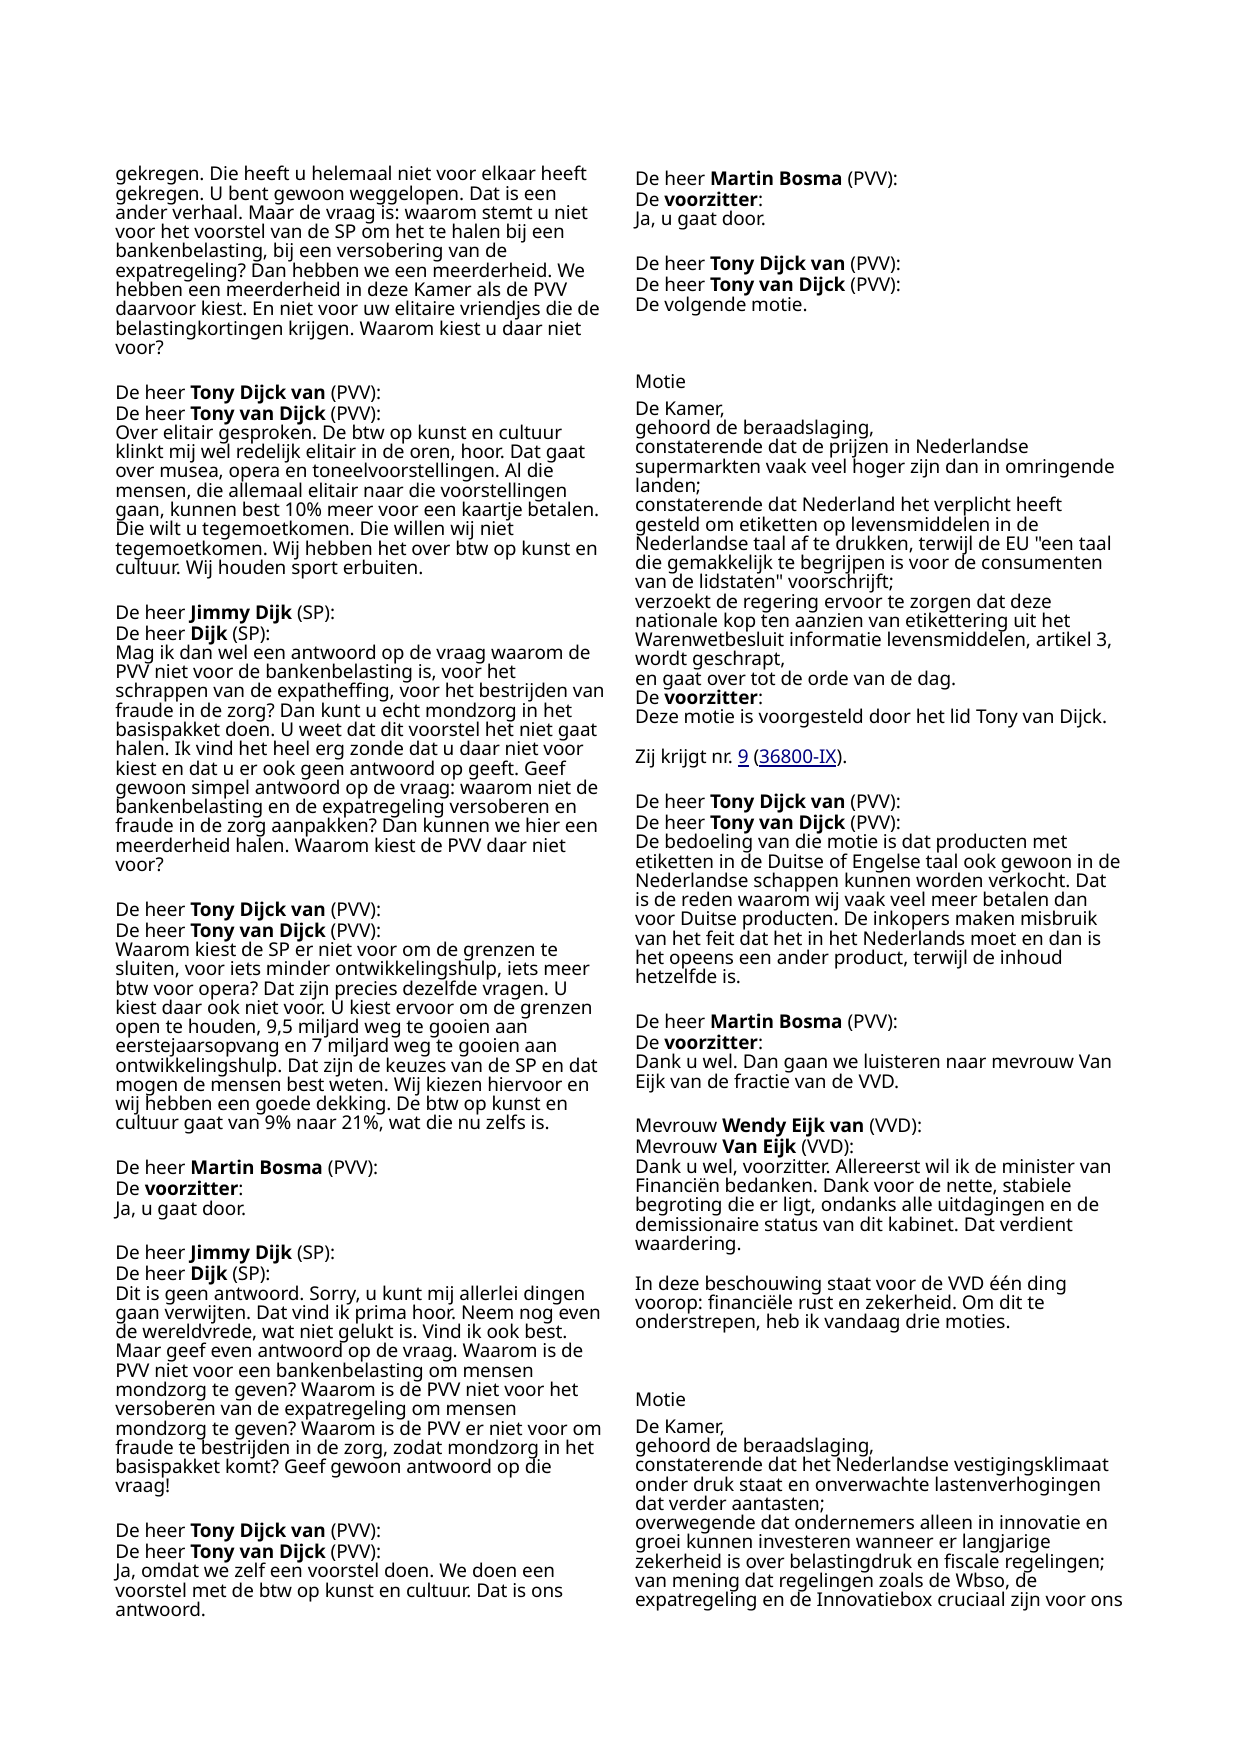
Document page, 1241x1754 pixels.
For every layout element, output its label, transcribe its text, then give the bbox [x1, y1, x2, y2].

text gehoord de beraadslaging, [635, 1437, 1125, 1456]
text De Kamer, [635, 1418, 1125, 1437]
text constaterende dat Nederland het verplicht heeft gesteld om etiketten op levensmiddelen in de Nederlandse taal af te drukken, terwijl de EU "een taal die gemakkelijk te begrijpen is voor de consumenten van de lidstaten" voorschrijft; [635, 496, 1125, 593]
text gehoord de beraadslaging, [635, 419, 1125, 438]
text De heer Tony Dijck van (PVV): [635, 251, 1125, 276]
text Waarom kiest de SP er niet voor om de grenzen te sluiten, voor iets minder ontwikkelingshulp, iets meer btw voor opera? Dat zijn precies dezelfde vragen. U kiest daar ook niet voor. U kiest ervoor om de grenzen open te houden, 9,5 miljard weg te gooien aan eerstejaarsopvang en 7 miljard weg te gooien aan ontwikkelingshulp. Dat zijn de keuzes van de SP en dat mogen de mensen best weten. Wij kiezen hiervoor en wij hebben een goede dekking. De btw op kunst en cultuur gaat van 9% naar 21%, wat die nu zelfs is. [115, 941, 605, 1134]
text In deze beschouwing staat voor de VVD één ding voorop: financiële rust en zekerheid. Om dit te onderstrepen, heb ik vandaag drie moties. [635, 1275, 1125, 1333]
text Motie [635, 368, 1125, 394]
text De heer Tony van Dijck (PVV): [115, 404, 605, 424]
text Ja, u gaat door. [635, 210, 1125, 230]
text De voorzitter: [635, 191, 1125, 210]
text De heer Dijk (SP): [115, 624, 605, 644]
text Mag ik dan wel een antwoord op de vraag waarom de PVV niet voor de bankenbelasting is, voor het schrappen van de expatheffing, voor het bestrijden van fraude in de zorg? Dan kunt u echt mondzorg in het basispakket doen. U weet dat dit voorstel het niet gaat halen. Ik vind het heel erg zonde dat u daar niet voor kiest en dat u er ook geen antwoord op geeft. Geef gewoon simpel antwoord op de vraag: waarom niet de bankenbelasting en de expatregeling versoberen en fraude in de zorg aanpakken? Dan kunnen we hier een meerderheid halen. Waarom kiest de PVV daar niet voor? [115, 644, 605, 875]
text Dank u wel, voorzitter. Allereerst wil ik de minister van Financiën bedanken. Dank voor de nette, stabiele begroting die er ligt, ondanks alle uitdagingen en de demissionaire status van dit kabinet. Dat verdient waardering. [635, 1158, 1125, 1254]
text Mevrouw Van Eijk (VVD): [635, 1138, 1125, 1158]
text constaterende dat de prijzen in Nederlandse supermarkten vaak veel hoger zijn dan in omringende landen; [635, 438, 1125, 496]
text De heer Dijk (SP): [115, 1265, 605, 1284]
text De voorzitter: [635, 1034, 1125, 1053]
text Over elitair gesproken. De btw op kunst en cultuur klinkt mij wel redelijk elitair in de oren, hoor. Dat gaat over musea, opera en toneelvoorstellingen. Al die mensen, die allemaal elitair naar die voorstellingen gaan, kunnen best 10% meer voor een kaartje betalen. Die wilt u tegemoetkomen. Die willen wij niet tegemoetkomen. Wij hebben het over btw op kunst en cultuur. Wij houden sport erbuiten. [115, 424, 605, 578]
text De heer Jimmy Dijk (SP): [115, 1239, 605, 1265]
text De voorzitter: [115, 1180, 605, 1199]
text overwegende dat ondernemers alleen in innovatie en groei kunnen investeren wanneer er langjarige zekerheid is over belastingdruk en fiscale regelingen; [635, 1514, 1125, 1572]
text Motie [635, 1386, 1125, 1412]
text De heer Tony Dijck van (PVV): [115, 896, 605, 922]
text gekregen. Die heeft u helemaal niet voor elkaar heeft gekregen. U bent gewoon weggelopen. Dat is een ander verhaal. Maar de vraag is: waarom stemt u niet voor het voorstel van de SP om het te halen bij een bankenbelasting, bij een versobering van de expatregeling? Dan hebben we een meerderheid. We hebben een meerderheid in deze Kamer als de PVV daarvoor kiest. En niet voor uw elitaire vriendjes die de belastingkortingen krijgen. Waarom kiest u daar niet voor? [115, 165, 605, 358]
text Dit is geen antwoord. Sorry, u kunt mij allerlei dingen gaan verwijten. Dat vind ik prima hoor. Neem nog even de wereldvrede, wat niet gelukt is. Vind ik ook best. Maar geef even antwoord op de vraag. Waarom is de PVV niet voor een bankenbelasting om mensen mondzorg te geven? Waarom is de PVV niet voor het versoberen van de expatregeling om mensen mondzorg te geven? Waarom is de PVV er niet voor om fraude te bestrijden in de zorg, zodat mondzorg in het basispakket komt? Geef gewoon antwoord op die vraag! [115, 1284, 605, 1497]
text De heer Martin Bosma (PVV): [635, 165, 1125, 191]
text De heer Tony van Dijck (PVV): [115, 1543, 605, 1562]
text Dank u wel. Dan gaan we luisteren naar mevrouw Van Eijk van de fractie van de VVD. [635, 1053, 1125, 1092]
text De heer Tony van Dijck (PVV): [635, 276, 1125, 296]
text De voorzitter: [635, 689, 1125, 708]
text De heer Tony Dijck van (PVV): [635, 788, 1125, 814]
text De heer Jimmy Dijk (SP): [115, 599, 605, 624]
text De bedoeling van die motie is dat producten met etiketten in de Duitse of Engelse taal ook gewoon in de Nederlandse schappen kunnen worden verkocht. Dat is de reden waarom wij vaak veel meer betalen dan voor Duitse producten. De inkopers maken misbruik van het feit dat het in het Nederlands moet en dan is het opeens een ander product, terwijl de inhoud hetzelfde is. [635, 833, 1125, 987]
text Ja, omdat we zelf een voorstel doen. We doen een voorstel met de btw op kunst en cultuur. Dat is ons antwoord. [115, 1562, 605, 1620]
text De heer Martin Bosma (PVV): [115, 1154, 605, 1180]
text van mening dat regelingen zoals de Wbso, de expatregeling en de Innovatiebox cruciaal zijn voor ons [635, 1572, 1125, 1610]
text constaterende dat het Nederlandse vestigingsklimaat onder druk staat en onverwachte lastenverhogingen dat verder aantasten; [635, 1456, 1125, 1514]
text De Kamer, [635, 400, 1125, 419]
text De heer Tony van Dijck (PVV): [115, 922, 605, 941]
text Mevrouw Wendy Eijk van (VVD): [635, 1113, 1125, 1138]
text De volgende motie. [635, 296, 1125, 315]
text verzoekt de regering ervoor te zorgen dat deze nationale kop ten aanzien van etikettering uit het Warenwetbesluit informatie levensmiddelen, artikel 3, wordt geschrapt, [635, 593, 1125, 670]
text Deze motie is voorgesteld door het lid Tony van Dijck. [635, 708, 1125, 727]
text De heer Tony Dijck van (PVV): [115, 1517, 605, 1543]
text De heer Tony van Dijck (PVV): [635, 814, 1125, 833]
text De heer Tony Dijck van (PVV): [115, 379, 605, 404]
text Zij krijgt nr. 9 (36800-IX). [635, 748, 1125, 767]
text Ja, u gaat door. [115, 1199, 605, 1219]
text De heer Martin Bosma (PVV): [635, 1008, 1125, 1034]
text en gaat over tot de orde van de dag. [635, 670, 1125, 689]
